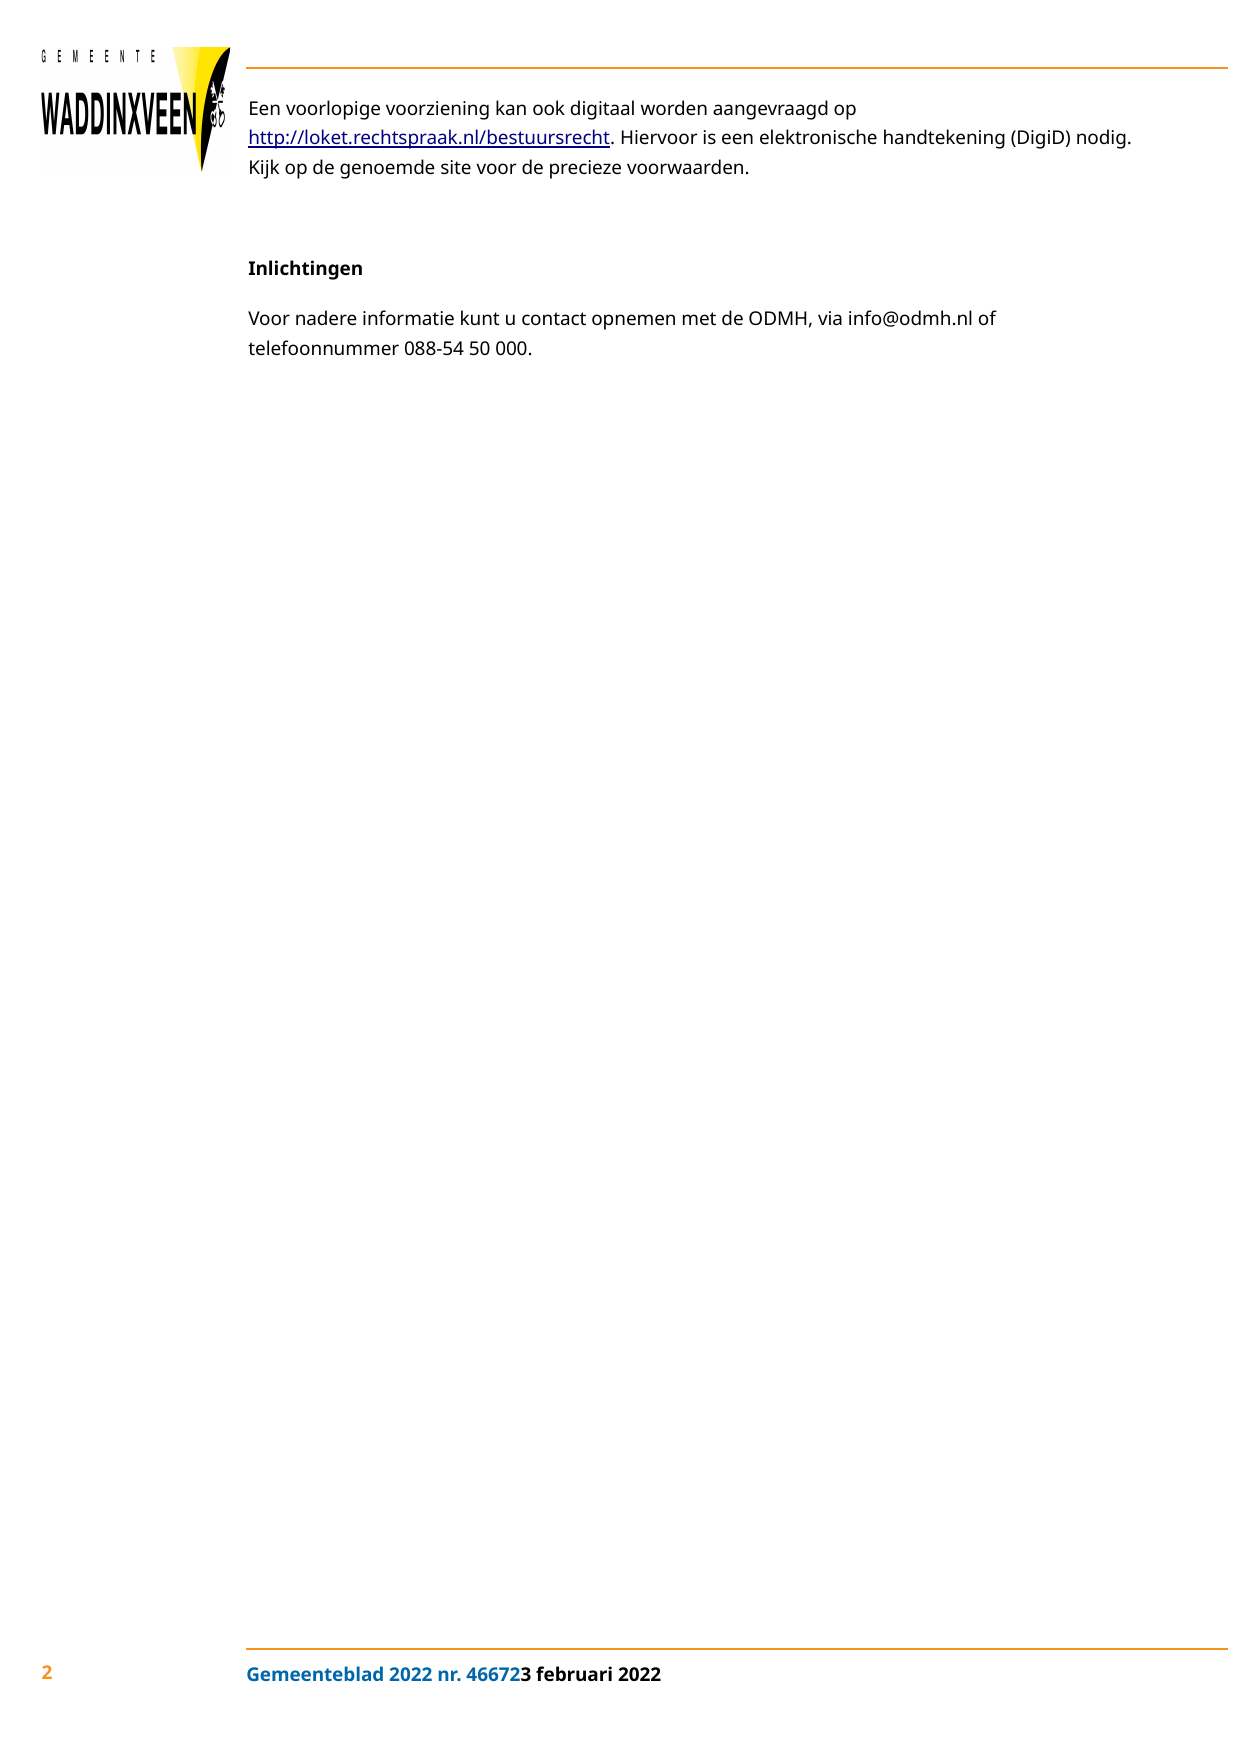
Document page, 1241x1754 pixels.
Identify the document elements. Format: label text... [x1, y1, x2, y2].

text Een voorlopige voorziening kan ook digitaal worden aangevraagd op http://loket.rechtspraak.nl/bestuursrecht. Hiervoor is een elektronische handtekening (DigiD) nodig. Kijk op de genoemde site voor de precieze voorwaarden. [248, 95, 1152, 180]
text Inlichtingen [248, 255, 1152, 281]
picture [41, 47, 231, 172]
text Voor nadere informatie kunt u contact opnemen met de ODMH, via info@odmh.nl of telefoonnummer 088-54 50 000. [248, 305, 1152, 361]
